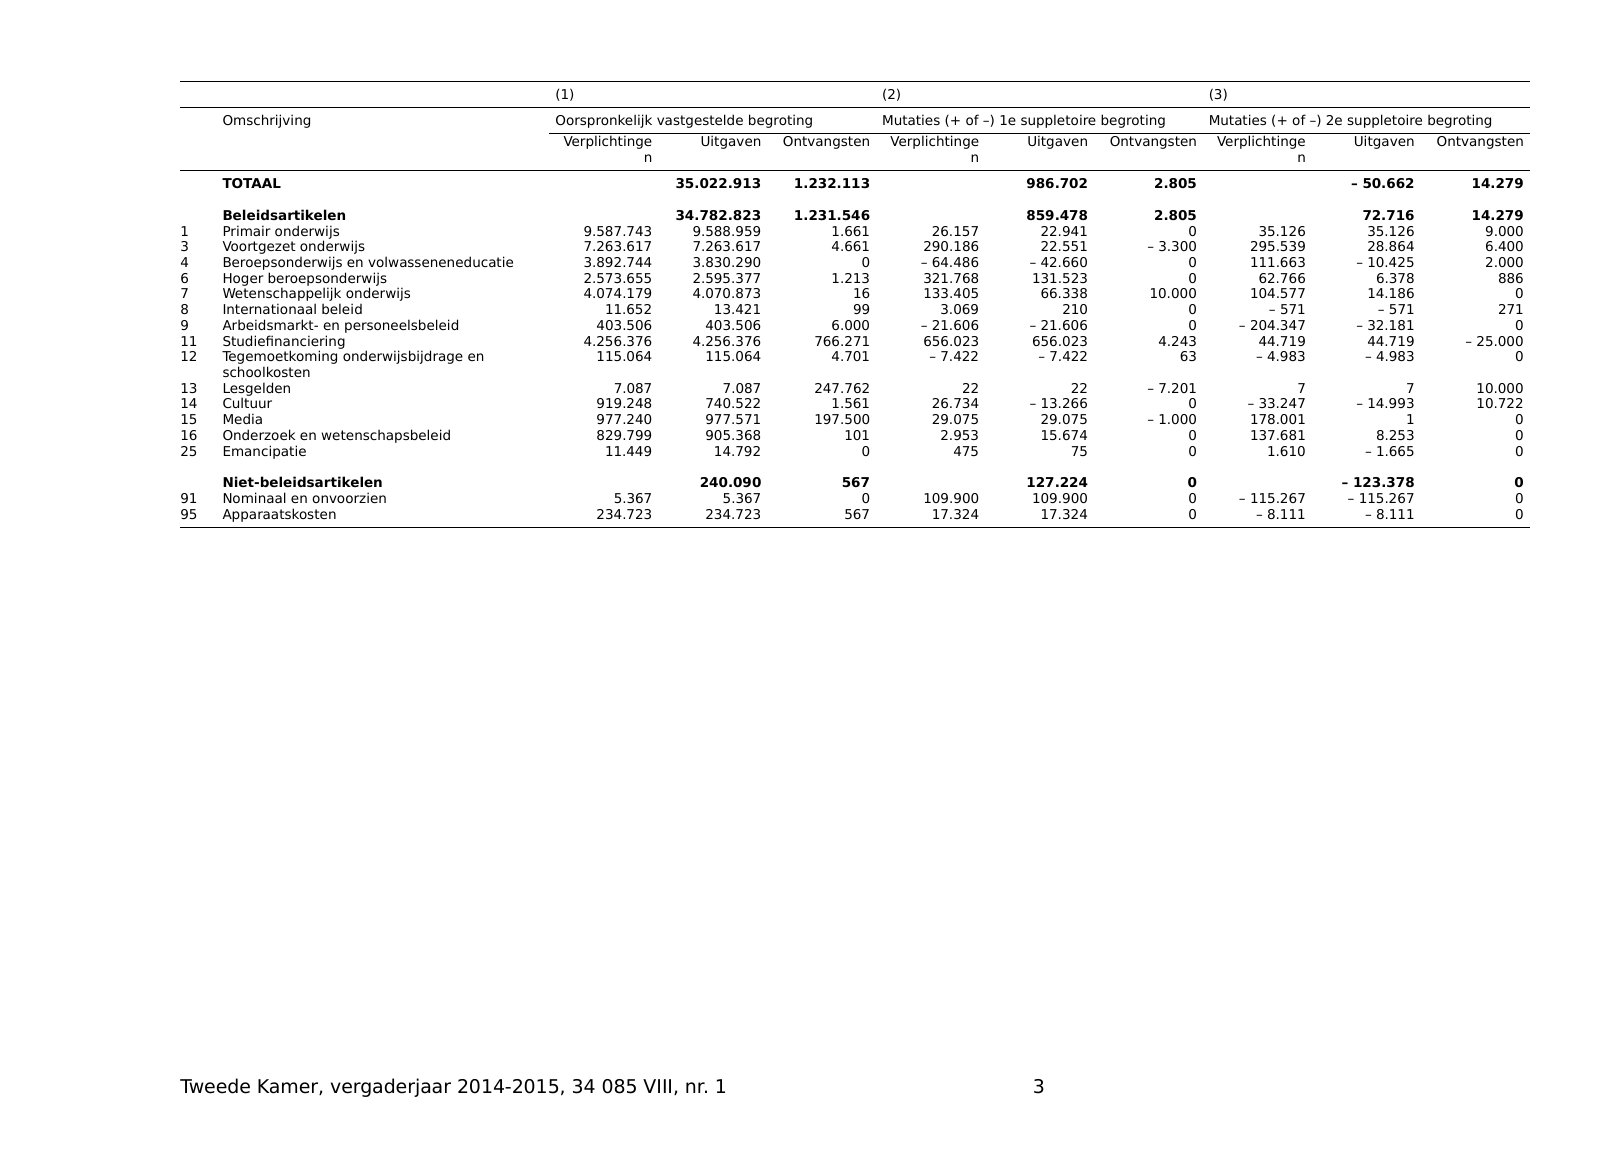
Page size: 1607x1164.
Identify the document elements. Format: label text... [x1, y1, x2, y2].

table_cell 210 [985, 302, 1094, 318]
table_cell 35.126 [1311, 223, 1420, 239]
table_cell 859.478 [985, 208, 1094, 223]
table_cell 3.069 [876, 302, 985, 318]
table_cell Apparaatskosten [216, 506, 549, 527]
table_cell 247.762 [767, 381, 876, 396]
table_cell 6.000 [767, 318, 876, 333]
table_cell 4.701 [767, 349, 876, 381]
table_cell 10.722 [1420, 396, 1529, 412]
table_cell [216, 192, 549, 208]
table_cell 0 [1420, 428, 1529, 443]
table_cell Primair onderwijs [216, 223, 549, 239]
table_cell – 33.247 [1203, 396, 1311, 412]
table_cell 101 [767, 428, 876, 443]
table_cell – 21.606 [985, 318, 1094, 333]
table_cell 234.723 [549, 506, 658, 527]
table_cell [1311, 192, 1420, 208]
table_cell 95 [180, 506, 216, 527]
table_cell 7 [1311, 381, 1420, 396]
table_cell 16 [767, 286, 876, 302]
table_cell Ontvangsten [1420, 134, 1529, 170]
table_cell 26.157 [876, 223, 985, 239]
table_header (2) [876, 82, 1203, 107]
table_cell – 115.267 [1311, 491, 1420, 506]
table_cell Internationaal beleid [216, 302, 549, 318]
table_cell [985, 459, 1094, 475]
table_cell [180, 171, 216, 192]
table_cell [985, 192, 1094, 208]
table_cell [1420, 459, 1529, 475]
table_cell – 1.000 [1094, 412, 1203, 428]
table_cell [658, 459, 767, 475]
table_cell 475 [876, 444, 985, 459]
table_cell 17.324 [985, 506, 1094, 527]
table_cell Studiefinanciering [216, 334, 549, 349]
table_cell [1203, 192, 1311, 208]
table_cell [549, 192, 658, 208]
table_cell 567 [767, 506, 876, 527]
table_cell 1.610 [1203, 444, 1311, 459]
table_cell 35.126 [1203, 223, 1311, 239]
table_cell 4 [180, 255, 216, 271]
table_cell 240.090 [658, 475, 767, 491]
table_cell 6 [180, 271, 216, 286]
table_cell [767, 192, 876, 208]
table_cell Beleidsartikelen [216, 208, 549, 223]
table_cell 9.587.743 [549, 223, 658, 239]
table_cell – 42.660 [985, 255, 1094, 271]
table_cell Arbeidsmarkt- en personeelsbeleid [216, 318, 549, 333]
table_cell 29.075 [985, 412, 1094, 428]
table_cell 0 [1094, 428, 1203, 443]
table_cell TOTAAL [216, 171, 549, 192]
table_cell Wetenschappelijk onderwijs [216, 286, 549, 302]
table_cell 567 [767, 475, 876, 491]
table_cell 28.864 [1311, 239, 1420, 255]
table_cell 35.022.913 [658, 171, 767, 192]
table_cell Mutaties (+ of –) 1e suppletoire begroting [876, 108, 1203, 133]
table_cell [1203, 475, 1311, 491]
table_cell 766.271 [767, 334, 876, 349]
table_cell – 571 [1203, 302, 1311, 318]
table_cell 133.405 [876, 286, 985, 302]
table_cell Niet-beleidsartikelen [216, 475, 549, 491]
table_cell 9 [180, 318, 216, 333]
table_cell 0 [767, 255, 876, 271]
table_cell 0 [1094, 271, 1203, 286]
table_cell [1094, 459, 1203, 475]
table_cell 11.652 [549, 302, 658, 318]
table_cell 295.539 [1203, 239, 1311, 255]
table_cell – 8.111 [1203, 506, 1311, 527]
table_cell Verplichtingen [549, 134, 658, 170]
table_cell 5.367 [549, 491, 658, 506]
table_cell 15 [180, 412, 216, 428]
table_cell Lesgelden [216, 381, 549, 396]
table_cell [1203, 171, 1311, 192]
table_cell [1203, 208, 1311, 223]
table_cell [216, 133, 549, 170]
table_cell Hoger beroepsonderwijs [216, 271, 549, 286]
table_cell 403.506 [549, 318, 658, 333]
table_cell 977.240 [549, 412, 658, 428]
table_cell [180, 192, 216, 208]
table_cell 72.716 [1311, 208, 1420, 223]
table_cell – 4.983 [1203, 349, 1311, 381]
table_cell [876, 475, 985, 491]
table_cell 905.368 [658, 428, 767, 443]
table_cell – 50.662 [1311, 171, 1420, 192]
table_cell Oorspronkelijk vastgestelde begroting [549, 108, 876, 133]
table_cell Ontvangsten [1094, 134, 1203, 170]
table_cell 26.734 [876, 396, 985, 412]
table_cell 6.400 [1420, 239, 1529, 255]
table_cell 403.506 [658, 318, 767, 333]
table_cell 977.571 [658, 412, 767, 428]
table_cell 131.523 [985, 271, 1094, 286]
table_cell [180, 459, 216, 475]
table_cell 3.830.290 [658, 255, 767, 271]
table_cell 919.248 [549, 396, 658, 412]
table_cell 13.421 [658, 302, 767, 318]
table_cell 22.941 [985, 223, 1094, 239]
table_cell – 123.378 [1311, 475, 1420, 491]
table_cell 7 [180, 286, 216, 302]
table_cell 29.075 [876, 412, 985, 428]
table_cell 13 [180, 381, 216, 396]
table_cell 17.324 [876, 506, 985, 527]
table_cell – 64.486 [876, 255, 985, 271]
table_cell [549, 171, 658, 192]
table_cell 1.231.546 [767, 208, 876, 223]
table_cell – 8.111 [1311, 506, 1420, 527]
table_cell 0 [1420, 318, 1529, 333]
table_cell 0 [1094, 444, 1203, 459]
table_cell Uitgaven [985, 134, 1094, 170]
table_cell 14.792 [658, 444, 767, 459]
table_cell [876, 192, 985, 208]
table_cell [1094, 192, 1203, 208]
table_cell Tegemoetkoming onderwijsbijdrage en schoolkosten [216, 349, 549, 381]
table_cell Verplichtingen [876, 134, 985, 170]
table_cell 16 [180, 428, 216, 443]
table_cell [658, 192, 767, 208]
table_cell 127.224 [985, 475, 1094, 491]
table_cell 0 [767, 444, 876, 459]
table_cell 6.378 [1311, 271, 1420, 286]
table_cell 656.023 [876, 334, 985, 349]
table_cell 2.595.377 [658, 271, 767, 286]
table_cell 22.551 [985, 239, 1094, 255]
table_cell 0 [1094, 506, 1203, 527]
table_cell 1.232.113 [767, 171, 876, 192]
table_cell 197.500 [767, 412, 876, 428]
table_cell [1311, 459, 1420, 475]
table_cell 0 [1094, 318, 1203, 333]
table_cell 740.522 [658, 396, 767, 412]
table_cell – 10.425 [1311, 255, 1420, 271]
table_cell 0 [1420, 349, 1529, 381]
table_cell 104.577 [1203, 286, 1311, 302]
table_cell Ontvangsten [767, 134, 876, 170]
table_cell [876, 208, 985, 223]
table_cell 0 [1094, 223, 1203, 239]
table_cell [876, 171, 985, 192]
table_cell 0 [1094, 302, 1203, 318]
table_cell 4.661 [767, 239, 876, 255]
table_cell 15.674 [985, 428, 1094, 443]
table_cell 14.279 [1420, 208, 1529, 223]
table_cell 7 [1203, 381, 1311, 396]
table_cell Beroepsonderwijs en volwasseneneducatie [216, 255, 549, 271]
table_cell 1 [180, 223, 216, 239]
table_cell [180, 208, 216, 223]
table_cell – 3.300 [1094, 239, 1203, 255]
table_cell 44.719 [1311, 334, 1420, 349]
table_cell [1203, 459, 1311, 475]
table_cell 4.256.376 [549, 334, 658, 349]
table_cell – 14.993 [1311, 396, 1420, 412]
table_cell 0 [1420, 506, 1529, 527]
table_cell 109.900 [876, 491, 985, 506]
table_cell 829.799 [549, 428, 658, 443]
table_cell 986.702 [985, 171, 1094, 192]
table_cell Omschrijving [216, 108, 549, 133]
table_cell 66.338 [985, 286, 1094, 302]
table_cell 4.070.873 [658, 286, 767, 302]
table_cell 271 [1420, 302, 1529, 318]
table_cell 111.663 [1203, 255, 1311, 271]
table_cell – 21.606 [876, 318, 985, 333]
table_cell – 13.266 [985, 396, 1094, 412]
table_cell [767, 459, 876, 475]
table_header (1) [549, 82, 876, 107]
table_cell – 7.422 [876, 349, 985, 381]
table_cell 2.573.655 [549, 271, 658, 286]
table_cell 0 [767, 491, 876, 506]
table_cell 10.000 [1420, 381, 1529, 396]
table_cell Verplichtingen [1203, 134, 1311, 170]
table_cell [180, 475, 216, 491]
table_cell 11.449 [549, 444, 658, 459]
table_cell 1.661 [767, 223, 876, 239]
table_cell – 571 [1311, 302, 1420, 318]
table_cell [180, 108, 216, 133]
table_cell 62.766 [1203, 271, 1311, 286]
table_cell 0 [1094, 491, 1203, 506]
table_cell Emancipatie [216, 444, 549, 459]
table_cell 0 [1094, 255, 1203, 271]
table_cell – 7.422 [985, 349, 1094, 381]
table_cell 115.064 [549, 349, 658, 381]
table_cell 10.000 [1094, 286, 1203, 302]
table_cell 1 [1311, 412, 1420, 428]
table_cell 7.087 [658, 381, 767, 396]
table_cell 11 [180, 334, 216, 349]
table_cell [180, 133, 216, 170]
table_cell – 204.347 [1203, 318, 1311, 333]
table_cell Onderzoek en wetenschapsbeleid [216, 428, 549, 443]
table_cell 656.023 [985, 334, 1094, 349]
table_cell [549, 475, 658, 491]
table_cell 1.213 [767, 271, 876, 286]
table_cell 63 [1094, 349, 1203, 381]
table_cell 4.243 [1094, 334, 1203, 349]
table_cell 8.253 [1311, 428, 1420, 443]
table_header [216, 82, 549, 107]
table_cell 12 [180, 349, 216, 381]
table_cell Mutaties (+ of –) 2e suppletoire begroting [1203, 108, 1529, 133]
table_cell 886 [1420, 271, 1529, 286]
table_header [180, 82, 216, 107]
table_cell – 25.000 [1420, 334, 1529, 349]
table_cell Nominaal en onvoorzien [216, 491, 549, 506]
table_cell 22 [985, 381, 1094, 396]
table_cell 34.782.823 [658, 208, 767, 223]
table_cell Cultuur [216, 396, 549, 412]
table_cell – 1.665 [1311, 444, 1420, 459]
table_cell [216, 459, 549, 475]
table_cell 3 [180, 239, 216, 255]
table_cell 14 [180, 396, 216, 412]
table_cell 0 [1420, 286, 1529, 302]
table_cell 7.263.617 [658, 239, 767, 255]
table_cell [549, 459, 658, 475]
table_cell 0 [1420, 475, 1529, 491]
table_cell Uitgaven [1311, 134, 1420, 170]
table_cell 0 [1094, 396, 1203, 412]
table_cell Voortgezet onderwijs [216, 239, 549, 255]
table_cell 137.681 [1203, 428, 1311, 443]
table_cell 22 [876, 381, 985, 396]
table_cell 1.561 [767, 396, 876, 412]
table_cell 0 [1420, 412, 1529, 428]
table_cell [1420, 192, 1529, 208]
table_cell 8 [180, 302, 216, 318]
table_cell 321.768 [876, 271, 985, 286]
table_cell 25 [180, 444, 216, 459]
table_cell [549, 208, 658, 223]
table_cell 91 [180, 491, 216, 506]
table_cell 290.186 [876, 239, 985, 255]
table_cell 3.892.744 [549, 255, 658, 271]
table_cell – 115.267 [1203, 491, 1311, 506]
table_cell 4.074.179 [549, 286, 658, 302]
table_cell 178.001 [1203, 412, 1311, 428]
table_cell 115.064 [658, 349, 767, 381]
table_cell 0 [1094, 475, 1203, 491]
table_cell 99 [767, 302, 876, 318]
table_cell 2.805 [1094, 171, 1203, 192]
table_cell – 7.201 [1094, 381, 1203, 396]
table_cell – 4.983 [1311, 349, 1420, 381]
table_cell 2.805 [1094, 208, 1203, 223]
table_cell Media [216, 412, 549, 428]
table_cell 7.087 [549, 381, 658, 396]
table_cell 9.000 [1420, 223, 1529, 239]
table_cell 5.367 [658, 491, 767, 506]
table_cell 234.723 [658, 506, 767, 527]
table_cell 0 [1420, 444, 1529, 459]
table_cell 109.900 [985, 491, 1094, 506]
table_cell – 32.181 [1311, 318, 1420, 333]
table_cell 0 [1420, 491, 1529, 506]
table_cell 14.186 [1311, 286, 1420, 302]
table_cell 75 [985, 444, 1094, 459]
table_cell 14.279 [1420, 171, 1529, 192]
table_cell 9.588.959 [658, 223, 767, 239]
table_cell 2.953 [876, 428, 985, 443]
table_header (3) [1203, 82, 1529, 107]
table_cell 7.263.617 [549, 239, 658, 255]
table_cell 44.719 [1203, 334, 1311, 349]
table_cell Uitgaven [658, 134, 767, 170]
table_cell 2.000 [1420, 255, 1529, 271]
table_cell [876, 459, 985, 475]
table_cell 4.256.376 [658, 334, 767, 349]
